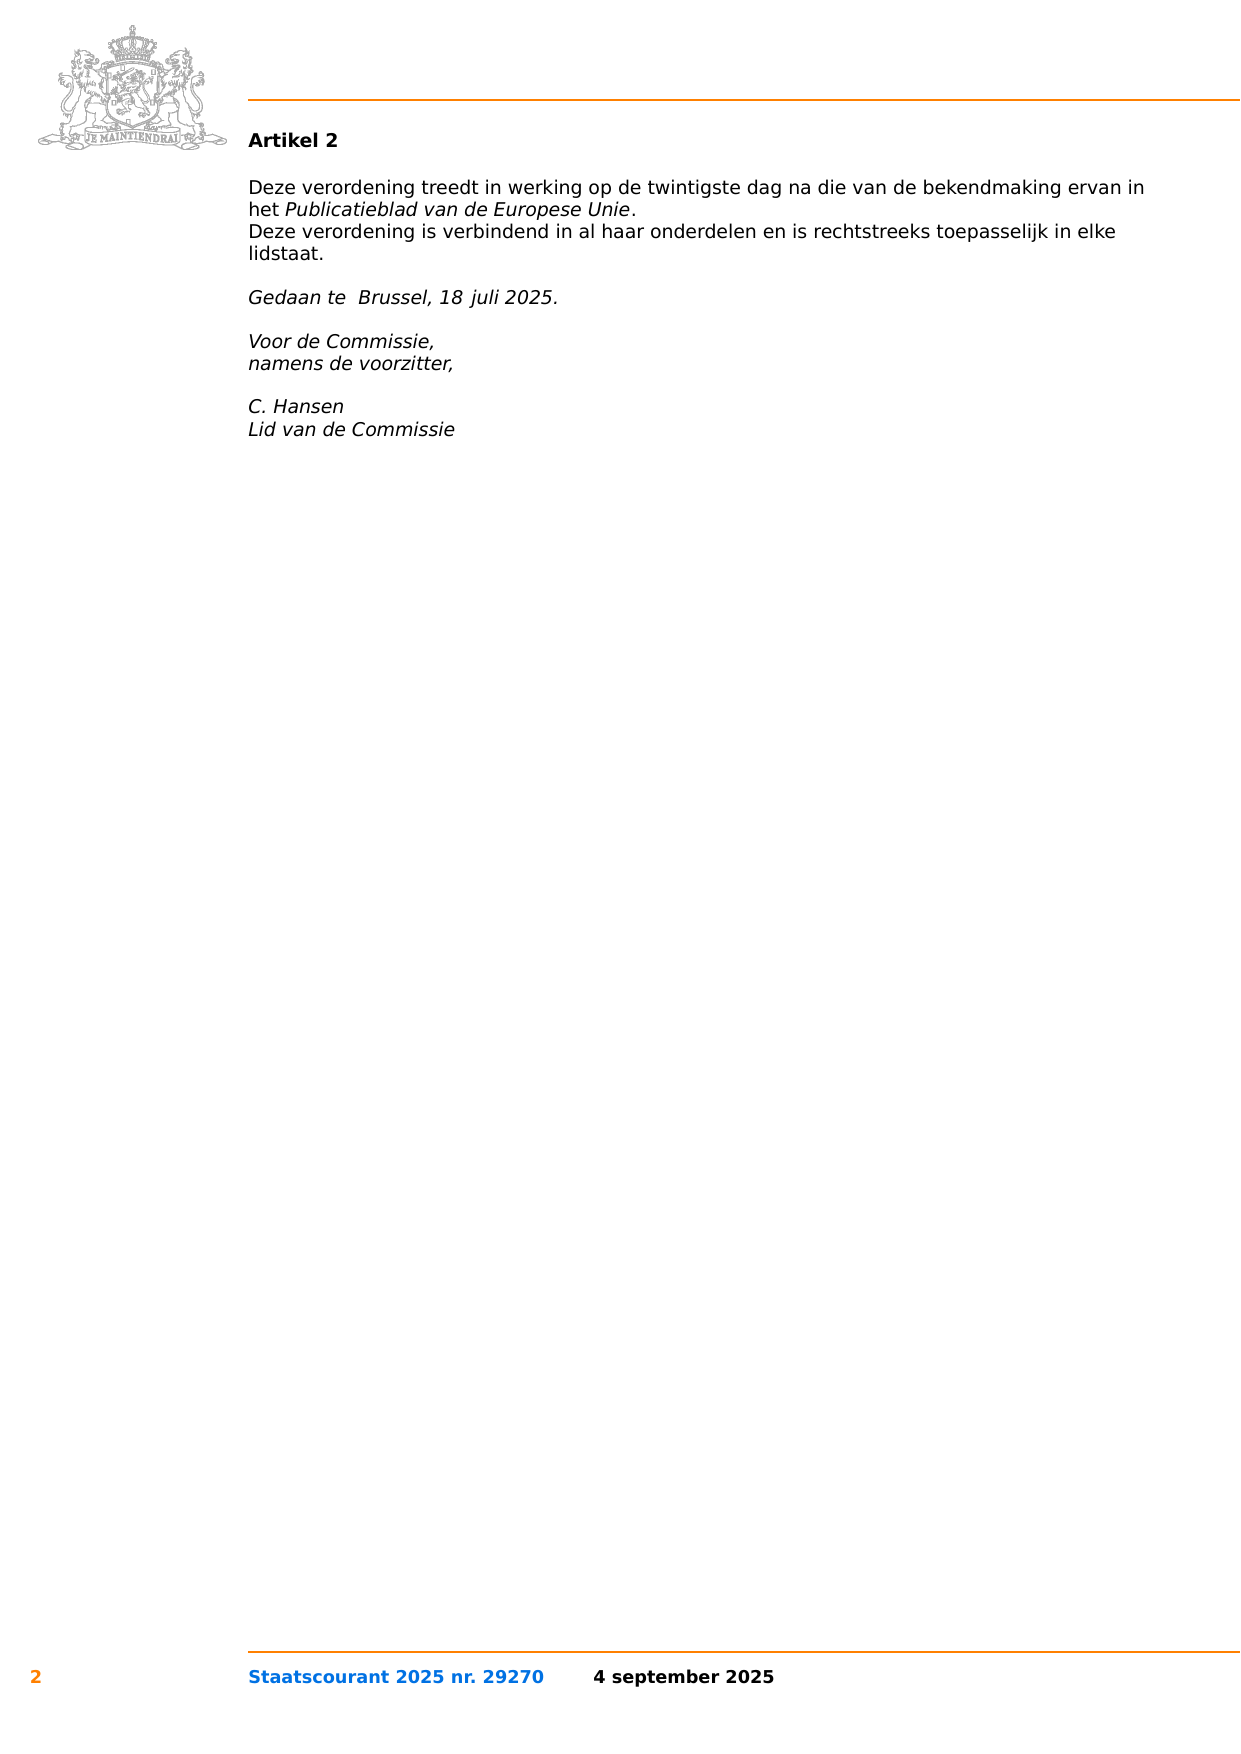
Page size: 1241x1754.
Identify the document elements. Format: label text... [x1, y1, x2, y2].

text Deze verordening treedt in werking op de twintigste dag na die van de bekendmaking ervan in het Publicatieblad van de Europese Unie. [248, 177, 1163, 221]
text Voor de Commissie, namens de voorzitter, C. Hansen Lid van de Commissie [248, 331, 1163, 440]
picture [38, 25, 227, 150]
text Gedaan te Brussel, 18 juli 2025. [248, 287, 1163, 309]
text Deze verordening is verbindend in al haar onderdelen en is rechtstreeks toepasselijk in elke lidstaat. [248, 221, 1163, 265]
subtitle Artikel 2 [248, 130, 1163, 152]
